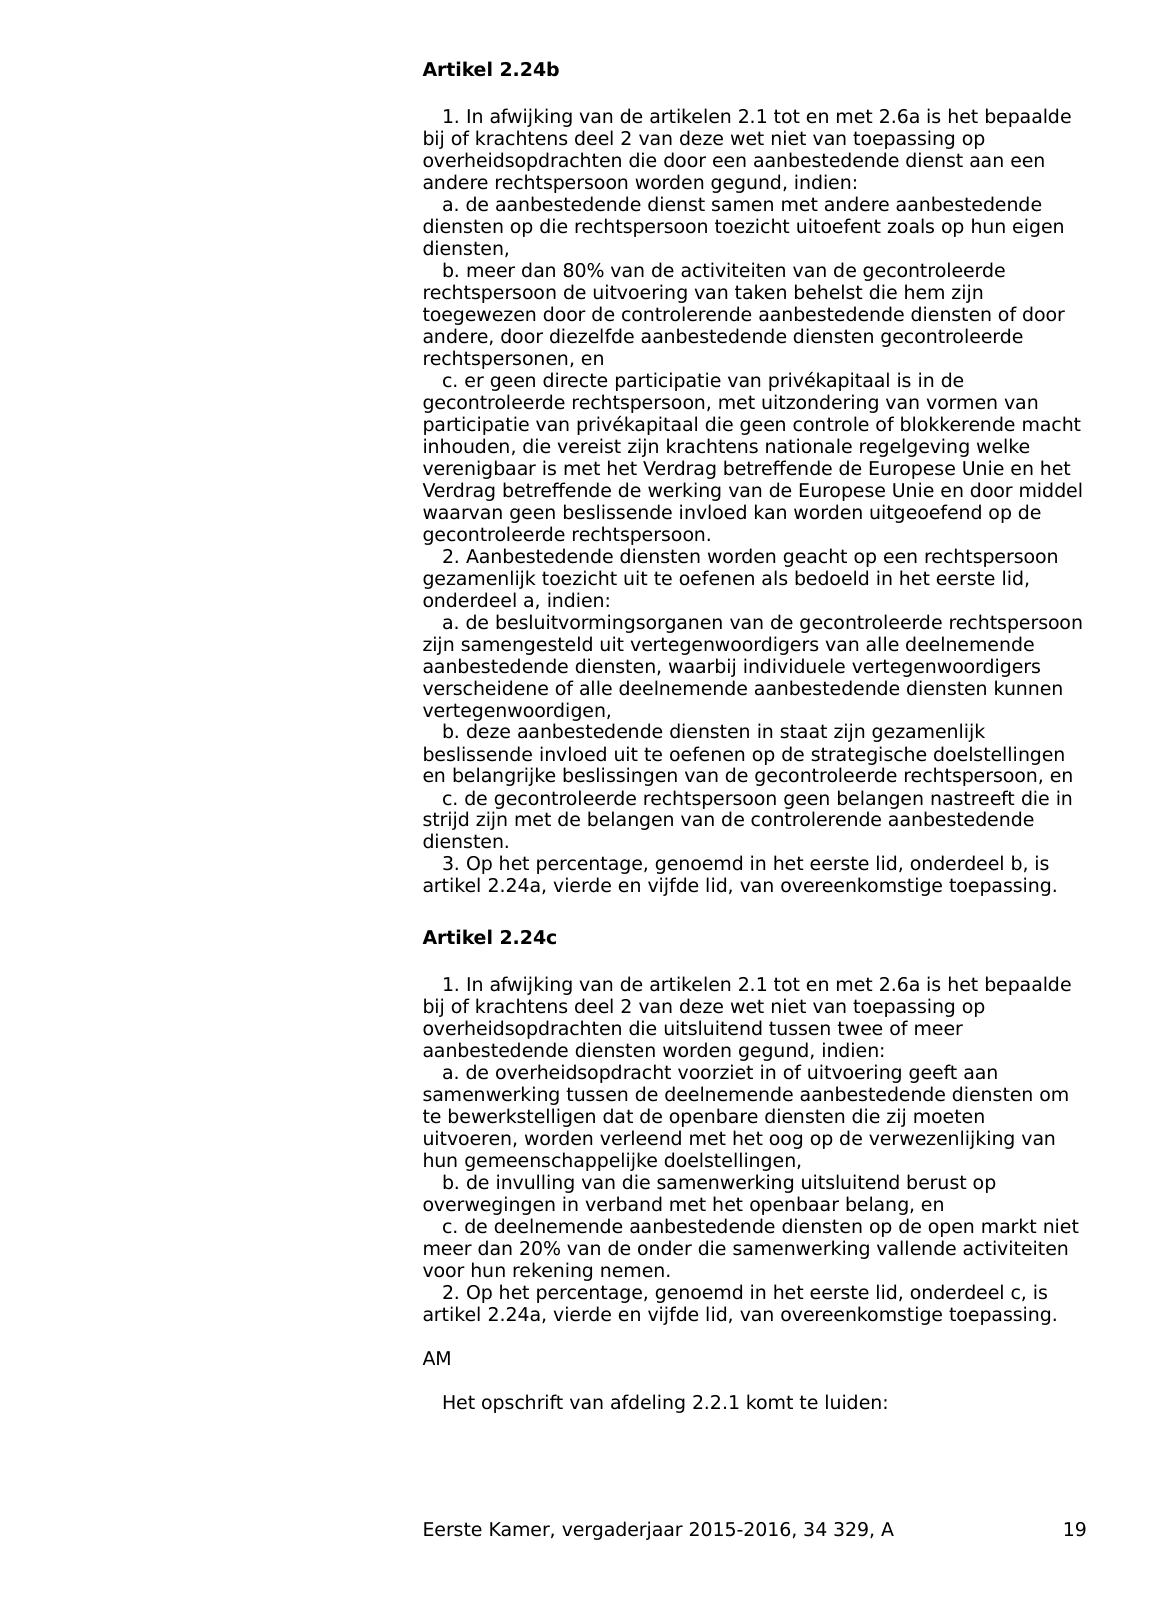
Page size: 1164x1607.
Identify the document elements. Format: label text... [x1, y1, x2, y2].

text a. de aanbestedende dienst samen met andere aanbestedende diensten op die rechtspersoon toezicht uitoefent zoals op hun eigen diensten, [422, 194, 1087, 260]
text b. meer dan 80% van de activiteiten van de gecontroleerde rechtspersoon de uitvoering van taken behelst die hem zijn toegewezen door de controlerende aanbestedende diensten of door andere, door diezelfde aanbestedende diensten gecontroleerde rechtspersonen, en [422, 260, 1087, 370]
text a. de overheidsopdracht voorziet in of uitvoering geeft aan samenwerking tussen de deelnemende aanbestedende diensten om te bewerkstelligen dat de openbare diensten die zij moeten uitvoeren, worden verleend met het oog op de verwezenlijking van hun gemeenschappelijke doelstellingen, [422, 1062, 1087, 1172]
subtitle Artikel 2.24b [422, 59, 1087, 81]
text 2. Aanbestedende diensten worden geacht op een rechtspersoon gezamenlijk toezicht uit te oefenen als bedoeld in het eerste lid, onderdeel a, indien: [422, 546, 1087, 612]
text 3. Op het percentage, genoemd in het eerste lid, onderdeel b, is artikel 2.24a, vierde en vijfde lid, van overeenkomstige toepassing. [422, 853, 1087, 897]
text c. er geen directe participatie van privékapitaal is in de gecontroleerde rechtspersoon, met uitzondering van vormen van participatie van privékapitaal die geen controle of blokkerende macht inhouden, die vereist zijn krachtens nationale regelgeving welke verenigbaar is met het Verdrag betreffende de Europese Unie en het Verdrag betreffende de werking van de Europese Unie en door middel waarvan geen beslissende invloed kan worden uitgeoefend op de gecontroleerde rechtspersoon. [422, 370, 1087, 546]
text b. deze aanbestedende diensten in staat zijn gezamenlijk beslissende invloed uit te oefenen op de strategische doelstellingen en belangrijke beslissingen van de gecontroleerde rechtspersoon, en [422, 721, 1087, 787]
text 1. In afwijking van de artikelen 2.1 tot en met 2.6a is het bepaalde bij of krachtens deel 2 van deze wet niet van toepassing op overheidsopdrachten die door een aanbestedende dienst aan een andere rechtspersoon worden gegund, indien: [422, 106, 1087, 194]
text c. de gecontroleerde rechtspersoon geen belangen nastreeft die in strijd zijn met de belangen van de controlerende aanbestedende diensten. [422, 787, 1087, 853]
subtitle Artikel 2.24c [422, 927, 1087, 949]
text 1. In afwijking van de artikelen 2.1 tot en met 2.6a is het bepaalde bij of krachtens deel 2 van deze wet niet van toepassing op overheidsopdrachten die uitsluitend tussen twee of meer aanbestedende diensten worden gegund, indien: [422, 974, 1087, 1062]
text AM [422, 1348, 1087, 1370]
text a. de besluitvormingsorganen van de gecontroleerde rechtspersoon zijn samengesteld uit vertegenwoordigers van alle deelnemende aanbestedende diensten, waarbij individuele vertegenwoordigers verscheidene of alle deelnemende aanbestedende diensten kunnen vertegenwoordigen, [422, 612, 1087, 721]
text Het opschrift van afdeling 2.2.1 komt te luiden: [422, 1392, 1087, 1414]
text 2. Op het percentage, genoemd in het eerste lid, onderdeel c, is artikel 2.24a, vierde en vijfde lid, van overeenkomstige toepassing. [422, 1282, 1087, 1326]
text b. de invulling van die samenwerking uitsluitend berust op overwegingen in verband met het openbaar belang, en [422, 1172, 1087, 1216]
text c. de deelnemende aanbestedende diensten op de open markt niet meer dan 20% van de onder die samenwerking vallende activiteiten voor hun rekening nemen. [422, 1216, 1087, 1282]
